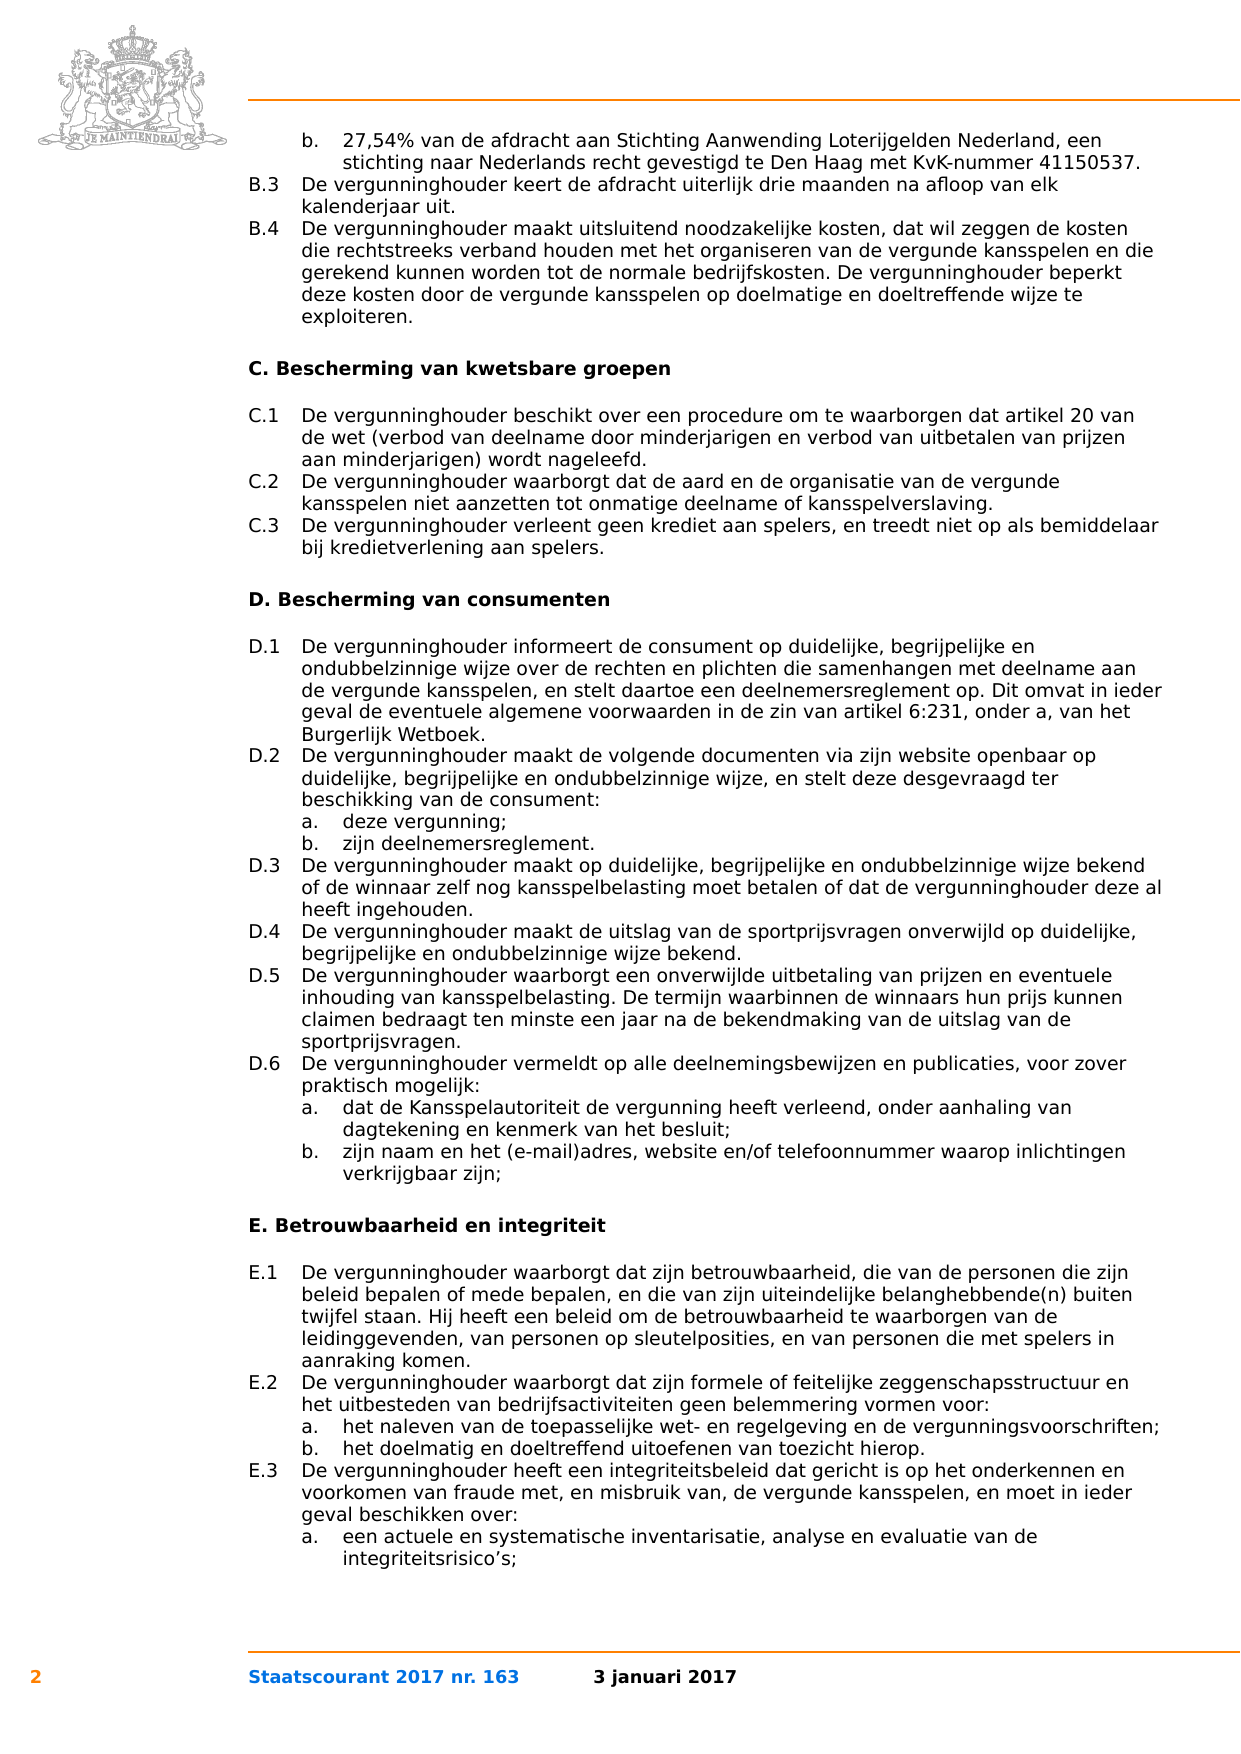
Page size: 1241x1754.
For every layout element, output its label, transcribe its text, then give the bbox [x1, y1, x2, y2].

text a. het naleven van de toepasselijke wet- en regelgeving en de vergunningsvoorschriften; [301, 1416, 1163, 1438]
picture [38, 25, 227, 150]
text B.3 De vergunninghouder keert de afdracht uiterlijk drie maanden na afloop van elk kalenderjaar uit. [248, 174, 1163, 218]
text E.2 De vergunninghouder waarborgt dat zijn formele of feitelijke zeggenschapsstructuur en het uitbesteden van bedrijfsactiviteiten geen belemmering vormen voor: [248, 1372, 1163, 1416]
text E.3 De vergunninghouder heeft een integriteitsbeleid dat gericht is op het onderkennen en voorkomen van fraude met, en misbruik van, de vergunde kansspelen, en moet in ieder geval beschikken over: [248, 1460, 1163, 1526]
text D.6 De vergunninghouder vermeldt op alle deelnemingsbewijzen en publicaties, voor zover praktisch mogelijk: [248, 1053, 1163, 1097]
text a. een actuele en systematische inventarisatie, analyse en evaluatie van de integriteitsrisico’s; [301, 1526, 1163, 1570]
text b. zijn deelnemersreglement. [301, 833, 1163, 855]
text D.4 De vergunninghouder maakt de uitslag van de sportprijsvragen onverwijld op duidelijke, begrijpelijke en ondubbelzinnige wijze bekend. [248, 921, 1163, 965]
text b. zijn naam en het (e-mail)adres, website en/of telefoonnummer waarop inlichtingen verkrijgbaar zijn; [301, 1141, 1163, 1185]
subtitle C. Bescherming van kwetsbare groepen [248, 358, 1163, 380]
text b. 27,54% van de afdracht aan Stichting Aanwending Loterijgelden Nederland, een stichting naar Nederlands recht gevestigd te Den Haag met KvK-nummer 41150537. [301, 130, 1163, 174]
text D.2 De vergunninghouder maakt de volgende documenten via zijn website openbaar op duidelijke, begrijpelijke en ondubbelzinnige wijze, en stelt deze desgevraagd ter beschikking van de consument: [248, 745, 1163, 811]
text C.1 De vergunninghouder beschikt over een procedure om te waarborgen dat artikel 20 van de wet (verbod van deelname door minderjarigen en verbod van uitbetalen van prijzen aan minderjarigen) wordt nageleefd. [248, 405, 1163, 471]
subtitle D. Bescherming van consumenten [248, 588, 1163, 611]
text b. het doelmatig en doeltreffend uitoefenen van toezicht hierop. [301, 1438, 1163, 1460]
text C.2 De vergunninghouder waarborgt dat de aard en de organisatie van de vergunde kansspelen niet aanzetten tot onmatige deelname of kansspelverslaving. [248, 471, 1163, 514]
text D.1 De vergunninghouder informeert de consument op duidelijke, begrijpelijke en ondubbelzinnige wijze over de rechten en plichten die samenhangen met deelname aan de vergunde kansspelen, en stelt daartoe een deelnemersreglement op. Dit omvat in ieder geval de eventuele algemene voorwaarden in de zin van artikel 6:231, onder a, van het Burgerlijk Wetboek. [248, 636, 1163, 745]
subtitle E. Betrouwbaarheid en integriteit [248, 1215, 1163, 1237]
text D.5 De vergunninghouder waarborgt een onverwijlde uitbetaling van prijzen en eventuele inhouding van kansspelbelasting. De termijn waarbinnen de winnaars hun prijs kunnen claimen bedraagt ten minste een jaar na de bekendmaking van de uitslag van de sportprijsvragen. [248, 965, 1163, 1053]
text B.4 De vergunninghouder maakt uitsluitend noodzakelijke kosten, dat wil zeggen de kosten die rechtstreeks verband houden met het organiseren van de vergunde kansspelen en die gerekend kunnen worden tot de normale bedrijfskosten. De vergunninghouder beperkt deze kosten door de vergunde kansspelen op doelmatige en doeltreffende wijze te exploiteren. [248, 218, 1163, 328]
text C.3 De vergunninghouder verleent geen krediet aan spelers, en treedt niet op als bemiddelaar bij kredietverlening aan spelers. [248, 514, 1163, 558]
text D.3 De vergunninghouder maakt op duidelijke, begrijpelijke en ondubbelzinnige wijze bekend of de winnaar zelf nog kansspelbelasting moet betalen of dat de vergunninghouder deze al heeft ingehouden. [248, 855, 1163, 921]
text a. deze vergunning; [301, 811, 1163, 833]
text E.1 De vergunninghouder waarborgt dat zijn betrouwbaarheid, die van de personen die zijn beleid bepalen of mede bepalen, en die van zijn uiteindelijke belanghebbende(n) buiten twijfel staan. Hij heeft een beleid om de betrouwbaarheid te waarborgen van de leidinggevenden, van personen op sleutelposities, en van personen die met spelers in aanraking komen. [248, 1262, 1163, 1372]
text a. dat de Kansspelautoriteit de vergunning heeft verleend, onder aanhaling van dagtekening en kenmerk van het besluit; [301, 1097, 1163, 1141]
